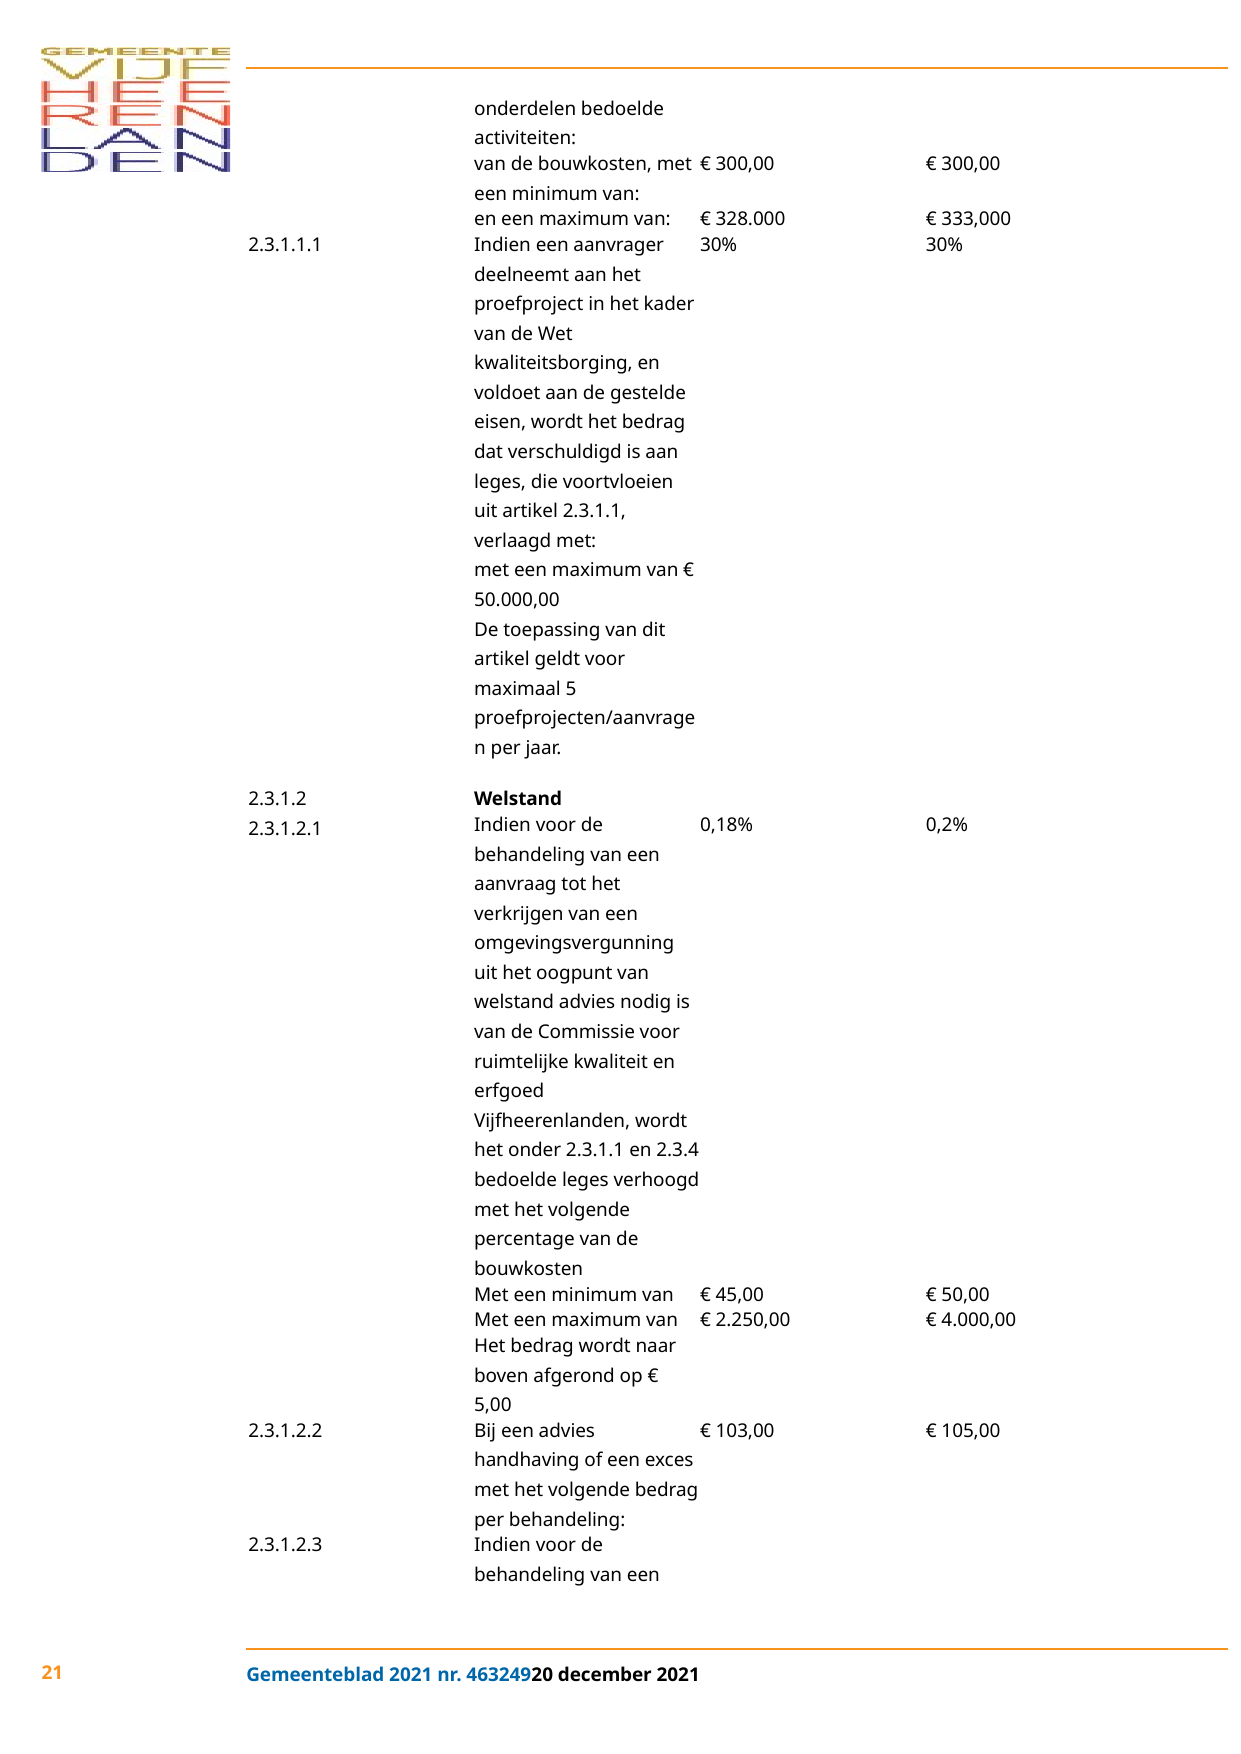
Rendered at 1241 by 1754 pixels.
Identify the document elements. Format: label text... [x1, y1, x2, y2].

table_cell 30% [700, 231, 926, 760]
table_cell 2.3.1.2 2.3.1.2.1 [248, 786, 474, 1281]
table_cell van de bouwkosten, met een minimum van: [474, 150, 700, 205]
table_cell [926, 760, 1152, 786]
table_cell € 50,00 [926, 1281, 1152, 1306]
table_cell Indien voor de behandeling van een aanvraag tot het verkrijgen van een omgevingsvergunning uit het oogpunt van welstand advies nodig is van de Commissie voor ruimtelijke kwaliteit en erfgoed Vijfheerenlanden, wordt het onder 2.3.1.1 en 2.3.4 bedoelde leges verhoogd met het volgende percentage van de bouwkosten [474, 811, 700, 1281]
table_cell 2.3.1.2.3 [248, 1532, 474, 1587]
table_cell Indien een aanvrager deelneemt aan het proefproject in het kader van de Wet kwaliteitsborging, en voldoet aan de gestelde eisen, wordt het bedrag dat verschuldigd is aan leges, die voortvloeien uit artikel 2.3.1.1, verlaagd met: met een maximum van € 50.000,00 De toepassing van dit artikel geldt voor maximaal 5 proefprojecten/aanvragen per jaar. [474, 231, 700, 760]
table_cell [248, 95, 474, 150]
table_cell [248, 1306, 474, 1332]
table_cell onderdelen bedoelde activiteiten: [474, 95, 700, 150]
picture [41, 47, 231, 172]
table_cell [926, 1332, 1152, 1417]
table_cell [700, 95, 926, 150]
table_cell Het bedrag wordt naar boven afgerond op € 5,00 [474, 1332, 700, 1417]
table_cell € 300,00 [700, 150, 926, 205]
table_cell [926, 95, 1152, 150]
table_cell [700, 1532, 926, 1587]
table_cell € 300,00 [926, 150, 1152, 205]
table_cell [926, 786, 1152, 811]
table_cell Indien voor de behandeling van een [474, 1532, 700, 1587]
table_cell 0,2% [926, 811, 1152, 1281]
table_cell [474, 760, 700, 786]
table_cell [248, 1281, 474, 1306]
table_cell Met een minimum van [474, 1281, 700, 1306]
table_cell 2.3.1.1.1 [248, 231, 474, 760]
table_cell 30% [926, 231, 1152, 760]
table_cell € 103,00 [700, 1417, 926, 1532]
table_cell [248, 205, 474, 231]
table_cell Met een maximum van [474, 1306, 700, 1332]
table_cell [700, 786, 926, 811]
table_cell € 4.000,00 [926, 1306, 1152, 1332]
table_cell [248, 760, 474, 786]
table_cell € 2.250,00 [700, 1306, 926, 1332]
table_cell [248, 1332, 474, 1417]
table_cell € 328.000 [700, 205, 926, 231]
table_cell [248, 150, 474, 205]
table_cell 0,18% [700, 811, 926, 1281]
table_cell 2.3.1.2.2 [248, 1417, 474, 1532]
table_cell € 105,00 [926, 1417, 1152, 1532]
table_cell [926, 1532, 1152, 1587]
table_cell € 333,000 [926, 205, 1152, 231]
table_cell € 45,00 [700, 1281, 926, 1306]
table_cell Bij een advies handhaving of een exces met het volgende bedrag per behandeling: [474, 1417, 700, 1532]
table_cell [700, 760, 926, 786]
table_cell en een maximum van: [474, 205, 700, 231]
table_cell [700, 1332, 926, 1417]
table_cell Welstand [474, 786, 700, 811]
